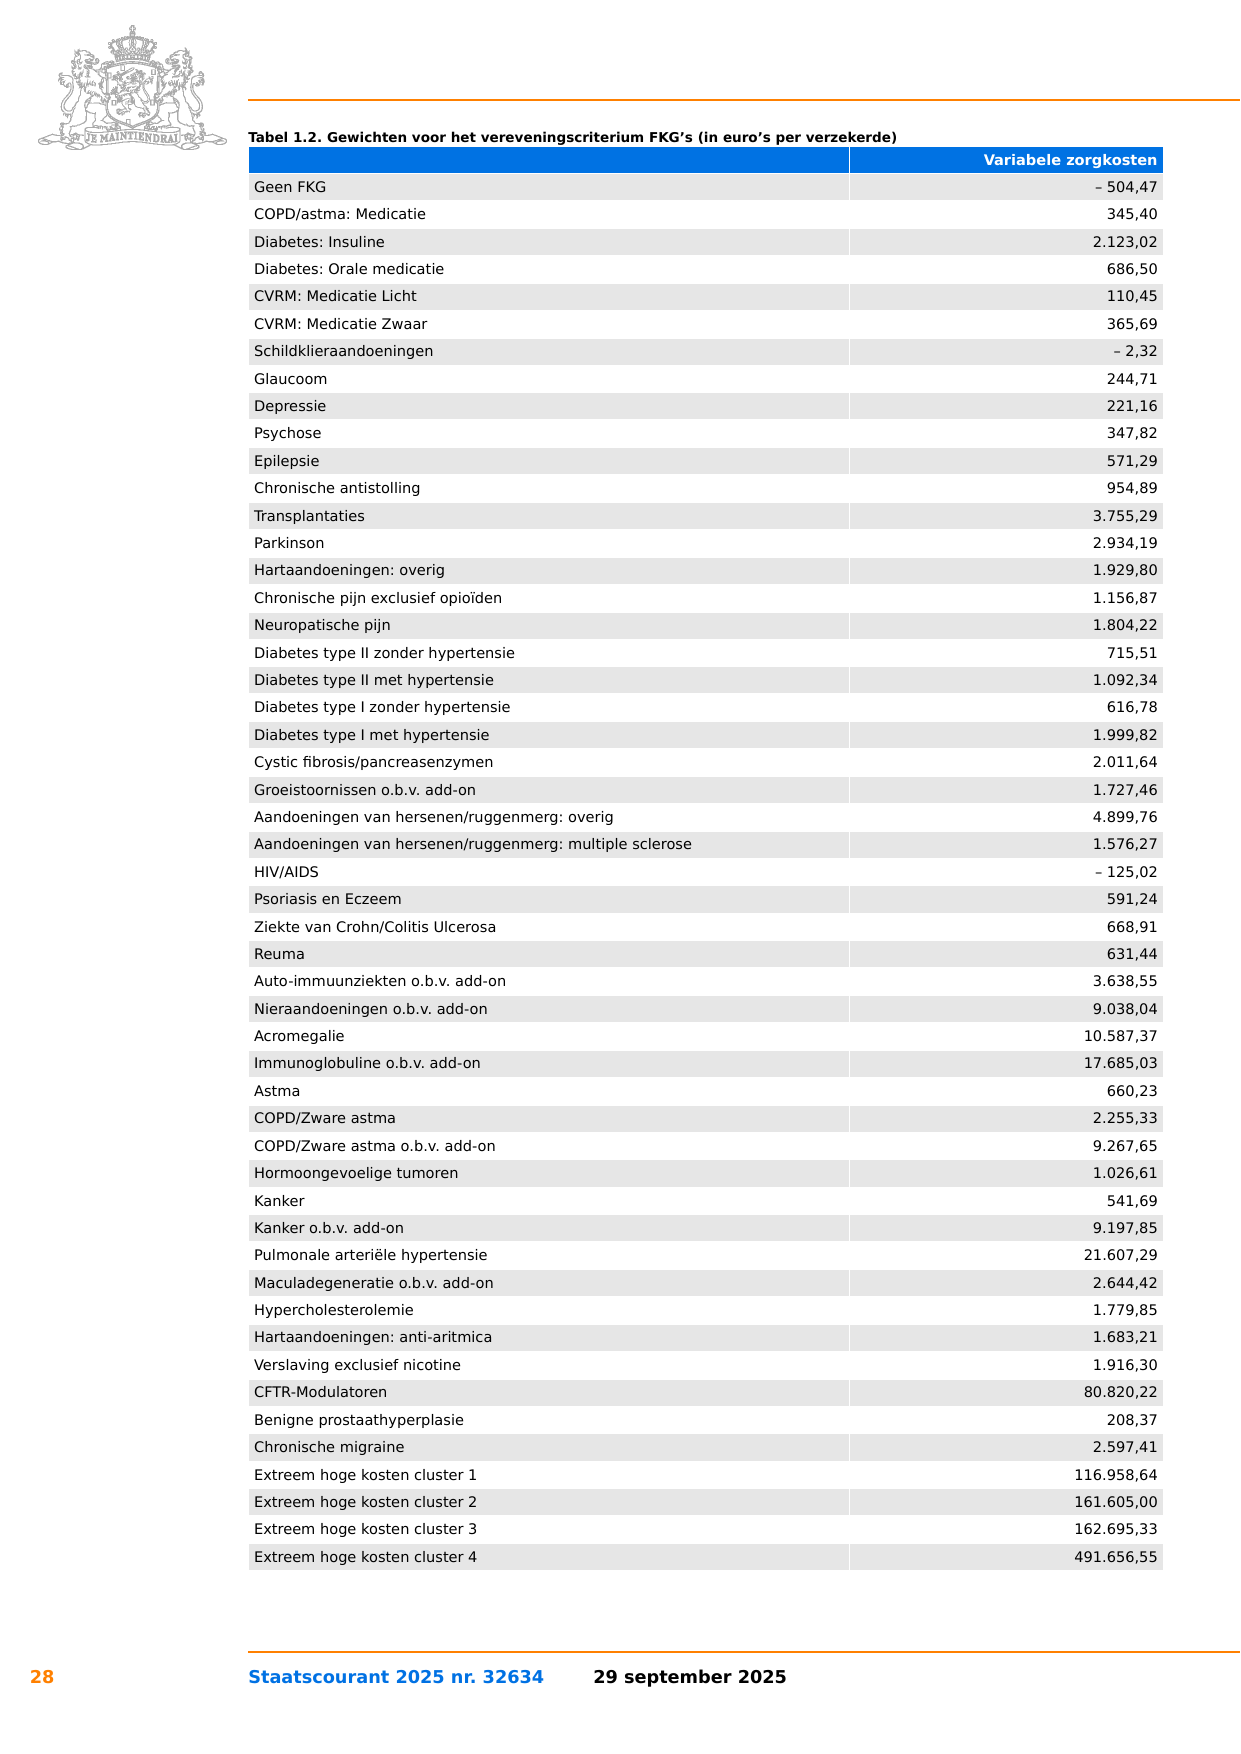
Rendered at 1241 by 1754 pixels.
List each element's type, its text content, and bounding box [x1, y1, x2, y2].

table_cell 2.255,33 [850, 1106, 1163, 1132]
table_cell 365,69 [850, 311, 1163, 337]
table_cell 1.727,46 [850, 777, 1163, 803]
table_cell 1.929,80 [850, 558, 1163, 584]
table_cell Immunoglobuline o.b.v. add-on [249, 1051, 849, 1077]
table_cell Kanker o.b.v. add-on [249, 1215, 849, 1241]
table_cell – 504,47 [850, 174, 1163, 200]
table_cell 2.597,41 [850, 1434, 1163, 1461]
table_cell Groeistoornissen o.b.v. add-on [249, 777, 849, 803]
table_cell Epilepsie [249, 448, 849, 474]
table_cell 591,24 [850, 886, 1163, 913]
table_cell Chronische migraine [249, 1434, 849, 1461]
table_cell Hartaandoeningen: anti-aritmica [249, 1325, 849, 1351]
table_cell Geen FKG [249, 174, 849, 200]
table_cell 616,78 [850, 695, 1163, 721]
table_cell Diabetes type II met hypertensie [249, 667, 849, 693]
table_cell Astma [249, 1078, 849, 1104]
table_cell Pulmonale arteriële hypertensie [249, 1243, 849, 1269]
table_cell Diabetes: Orale medicatie [249, 256, 849, 283]
table_cell 668,91 [850, 914, 1163, 940]
table_cell Hartaandoeningen: overig [249, 558, 849, 584]
table_cell Ziekte van Crohn/Colitis Ulcerosa [249, 914, 849, 940]
table_cell 631,44 [850, 941, 1163, 967]
table_cell – 2,32 [850, 339, 1163, 365]
table_cell Extreem hoge kosten cluster 2 [249, 1489, 849, 1515]
table_cell Acromegalie [249, 1023, 849, 1050]
table_cell 162.695,33 [850, 1516, 1163, 1543]
table_cell Transplantaties [249, 503, 849, 529]
table_cell 3.638,55 [850, 969, 1163, 995]
table_cell 1.576,27 [850, 832, 1163, 858]
table_cell 491.656,55 [850, 1544, 1163, 1570]
table_cell Reuma [249, 941, 849, 967]
table_cell Chronische pijn exclusief opioïden [249, 585, 849, 611]
table_cell 1.092,34 [850, 667, 1163, 693]
table_cell 244,71 [850, 366, 1163, 392]
picture [38, 25, 227, 150]
table_header Tabel 1.2. Gewichten voor het vereveningscriterium FKG’s (in euro’s per verzekerde) [248, 130, 1163, 146]
table_cell Chronische antistolling [249, 475, 849, 502]
table_cell COPD/astma: Medicatie [249, 201, 849, 228]
table_cell Hypercholesterolemie [249, 1297, 849, 1324]
table_cell 686,50 [850, 256, 1163, 283]
table_cell 110,45 [850, 284, 1163, 310]
table_cell Diabetes type I met hypertensie [249, 722, 849, 748]
table_cell 21.607,29 [850, 1243, 1163, 1269]
table_cell 221,16 [850, 393, 1163, 419]
table_cell Diabetes type II zonder hypertensie [249, 640, 849, 666]
table_cell 17.685,03 [850, 1051, 1163, 1077]
table_cell 954,89 [850, 475, 1163, 502]
table_cell 10.587,37 [850, 1023, 1163, 1050]
table_cell Maculadegeneratie o.b.v. add-on [249, 1270, 849, 1296]
table_cell COPD/Zware astma o.b.v. add-on [249, 1133, 849, 1159]
table_cell 1.804,22 [850, 613, 1163, 639]
table_cell Neuropatische pijn [249, 613, 849, 639]
table_cell Aandoeningen van hersenen/ruggenmerg: multiple sclerose [249, 832, 849, 858]
table_cell COPD/Zware astma [249, 1106, 849, 1132]
table_cell 2.123,02 [850, 229, 1163, 255]
table_cell – 125,02 [850, 859, 1163, 885]
table_cell Psoriasis en Eczeem [249, 886, 849, 913]
table_cell CVRM: Medicatie Zwaar [249, 311, 849, 337]
table_cell Variabele zorgkosten [850, 147, 1163, 173]
table_cell Kanker [249, 1188, 849, 1214]
table_cell Cystic fibrosis/pancreasenzymen [249, 749, 849, 776]
table_cell [249, 147, 849, 173]
table_cell Parkinson [249, 530, 849, 557]
table_cell 80.820,22 [850, 1380, 1163, 1406]
table_cell 715,51 [850, 640, 1163, 666]
table_cell HIV/AIDS [249, 859, 849, 885]
table_cell 345,40 [850, 201, 1163, 228]
table_cell 2.934,19 [850, 530, 1163, 557]
table_cell Glaucoom [249, 366, 849, 392]
table_cell 1.683,21 [850, 1325, 1163, 1351]
table_cell Nieraandoeningen o.b.v. add-on [249, 996, 849, 1022]
table_cell 660,23 [850, 1078, 1163, 1104]
table_cell Diabetes type I zonder hypertensie [249, 695, 849, 721]
table_cell 1.779,85 [850, 1297, 1163, 1324]
table_cell Benigne prostaathyperplasie [249, 1407, 849, 1433]
table_cell 9.267,65 [850, 1133, 1163, 1159]
table_cell CVRM: Medicatie Licht [249, 284, 849, 310]
table_cell 208,37 [850, 1407, 1163, 1433]
table_cell 1.026,61 [850, 1160, 1163, 1187]
table_cell 1.156,87 [850, 585, 1163, 611]
table_cell 2.011,64 [850, 749, 1163, 776]
table_cell 1.999,82 [850, 722, 1163, 748]
table_cell Depressie [249, 393, 849, 419]
table_cell Aandoeningen van hersenen/ruggenmerg: overig [249, 804, 849, 831]
table_cell 1.916,30 [850, 1352, 1163, 1378]
table_cell 4.899,76 [850, 804, 1163, 831]
table_cell Extreem hoge kosten cluster 1 [249, 1462, 849, 1488]
table_cell 571,29 [850, 448, 1163, 474]
table_cell 2.644,42 [850, 1270, 1163, 1296]
table_cell Hormoongevoelige tumoren [249, 1160, 849, 1187]
table_cell Extreem hoge kosten cluster 3 [249, 1516, 849, 1543]
table_cell 347,82 [850, 421, 1163, 447]
table_cell CFTR-Modulatoren [249, 1380, 849, 1406]
table_cell Schildklieraandoeningen [249, 339, 849, 365]
table_cell 541,69 [850, 1188, 1163, 1214]
table_cell 9.038,04 [850, 996, 1163, 1022]
table_cell Psychose [249, 421, 849, 447]
table_cell Extreem hoge kosten cluster 4 [249, 1544, 849, 1570]
table_cell 116.958,64 [850, 1462, 1163, 1488]
table_cell Verslaving exclusief nicotine [249, 1352, 849, 1378]
table_cell 161.605,00 [850, 1489, 1163, 1515]
table_cell 3.755,29 [850, 503, 1163, 529]
table_cell Auto-immuunziekten o.b.v. add-on [249, 969, 849, 995]
table_cell Diabetes: Insuline [249, 229, 849, 255]
table_cell 9.197,85 [850, 1215, 1163, 1241]
